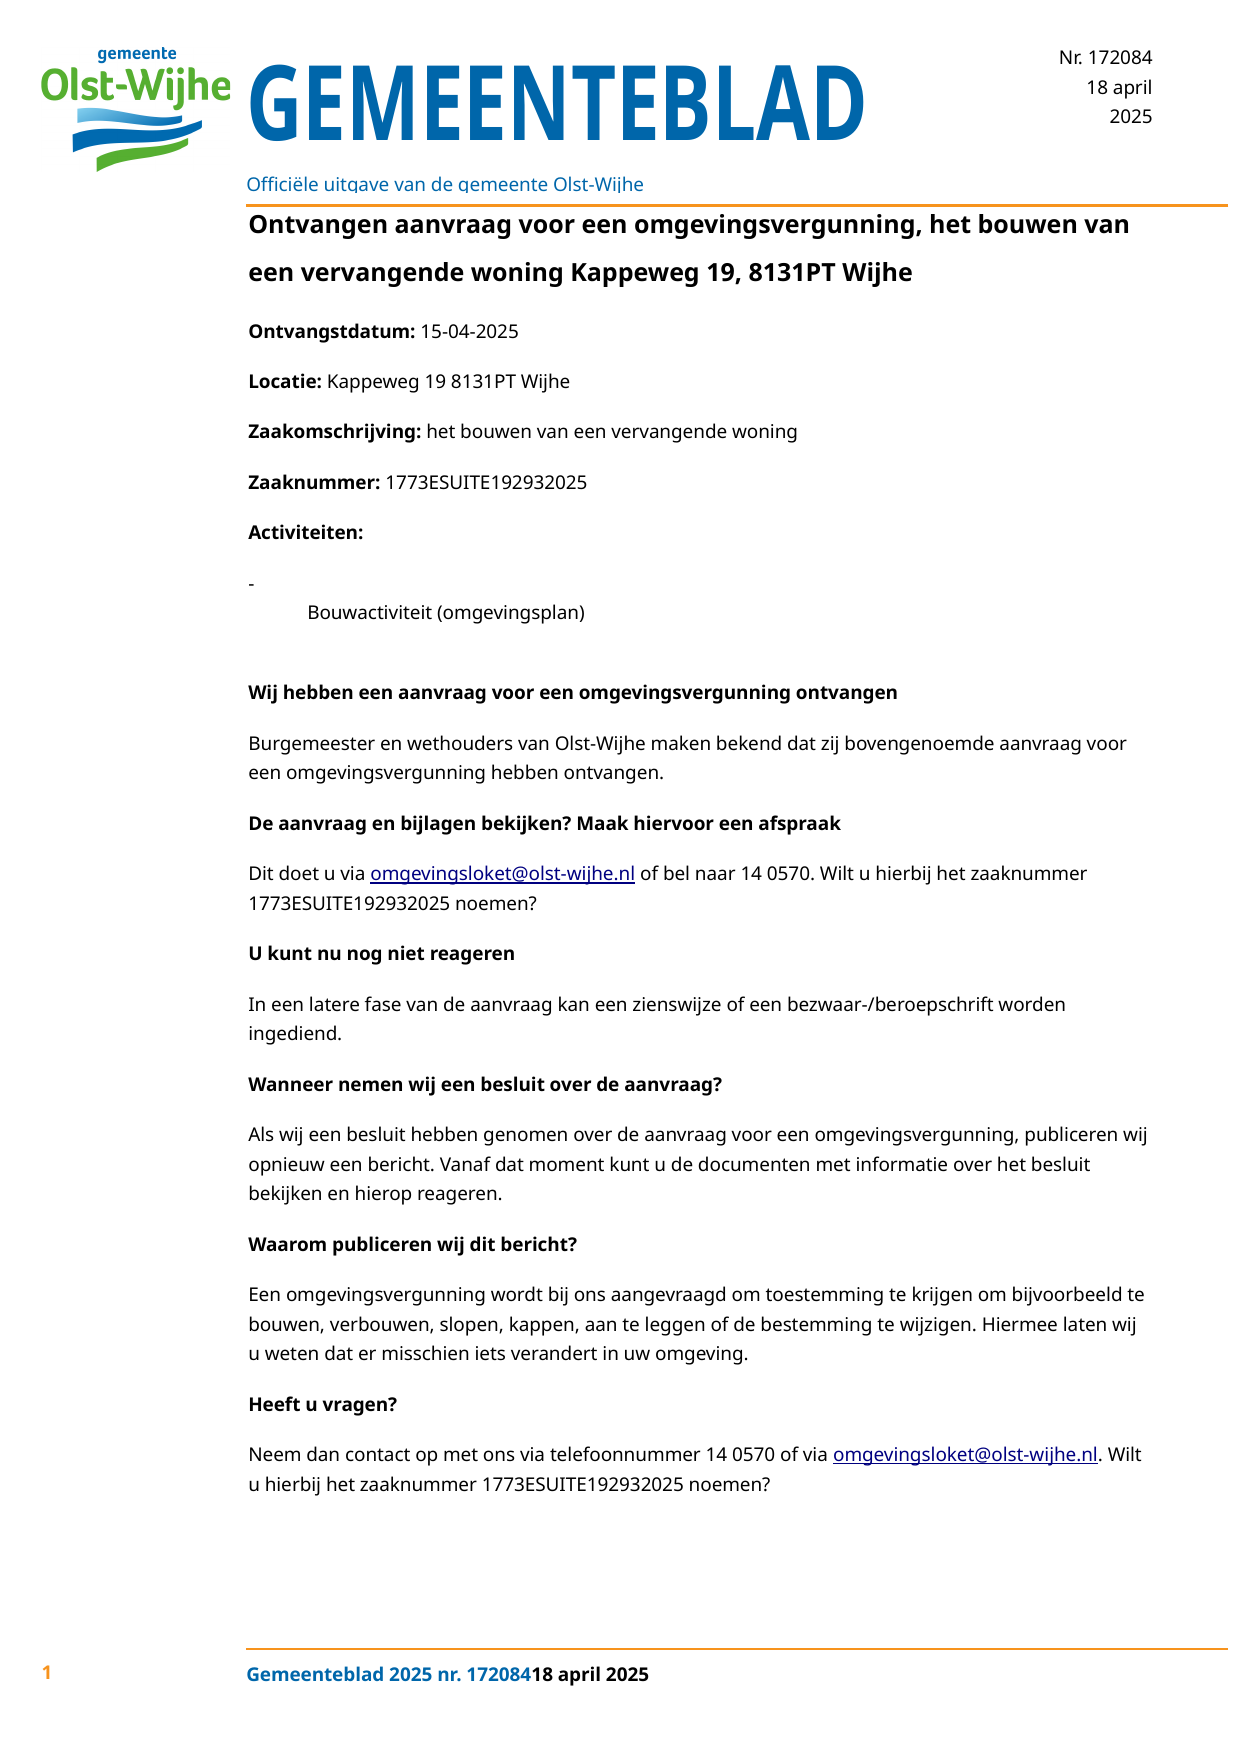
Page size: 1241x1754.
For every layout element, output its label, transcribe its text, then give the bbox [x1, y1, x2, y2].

text Wij hebben een aanvraag voor een omgevingsvergunning ontvangen [248, 679, 1152, 705]
list Bouwactiviteit (omgevingsplan) [248, 599, 1152, 625]
text Zaakomschrijving: het bouwen van een vervangende woning [248, 419, 1152, 444]
text Heeft u vragen? [248, 1391, 1152, 1417]
text De aanvraag en bijlagen bekijken? Maak hiervoor een afspraak [248, 810, 1152, 836]
text Neem dan contact op met ons via telefoonnummer 14 0570 of via omgevingsloket@olst-wijhe.nl. Wilt u hierbij het zaaknummer 1773ESUITE192932025 noemen? [248, 1441, 1152, 1497]
text Activiteiten: [248, 519, 1152, 545]
text Dit doet u via omgevingsloket@olst-wijhe.nl of bel naar 14 0570. Wilt u hierbij het zaaknummer 1773ESUITE192932025 noemen? [248, 860, 1152, 916]
text Locatie: Kappeweg 19 8131PT Wijhe [248, 368, 1152, 394]
text U kunt nu nog niet reageren [248, 940, 1152, 966]
picture [41, 47, 231, 172]
text Zaaknummer: 1773ESUITE192932025 [248, 469, 1152, 495]
text Wanneer nemen wij een besluit over de aanvraag? [248, 1071, 1152, 1097]
text Waarom publiceren wij dit bericht? [248, 1231, 1152, 1257]
text Ontvangstdatum: 15-04-2025 [248, 318, 1152, 344]
text In een latere fase van de aanvraag kan een zienswijze of een bezwaar-/beroepschrift worden ingediend. [248, 991, 1152, 1046]
text Burgemeester en wethouders van Olst-Wijhe maken bekend dat zij bovengenoemde aanvraag voor een omgevingsvergunning hebben ontvangen. [248, 730, 1152, 785]
text Een omgevingsvergunning wordt bij ons aangevraagd om toestemming te krijgen om bijvoorbeeld te bouwen, verbouwen, slopen, kappen, aan te leggen of de bestemming te wijzigen. Hiermee laten wij u weten dat er misschien iets verandert in uw omgeving. [248, 1281, 1152, 1366]
text Als wij een besluit hebben genomen over de aanvraag voor een omgevingsvergunning, publiceren wij opnieuw een bericht. Vanaf dat moment kunt u de documenten met informatie over het besluit bekijken en hierop reageren. [248, 1121, 1152, 1206]
text Ontvangen aanvraag voor een omgevingsvergunning, het bouwen van een vervangende woning Kappeweg 19, 8131PT Wijhe [248, 207, 1152, 288]
